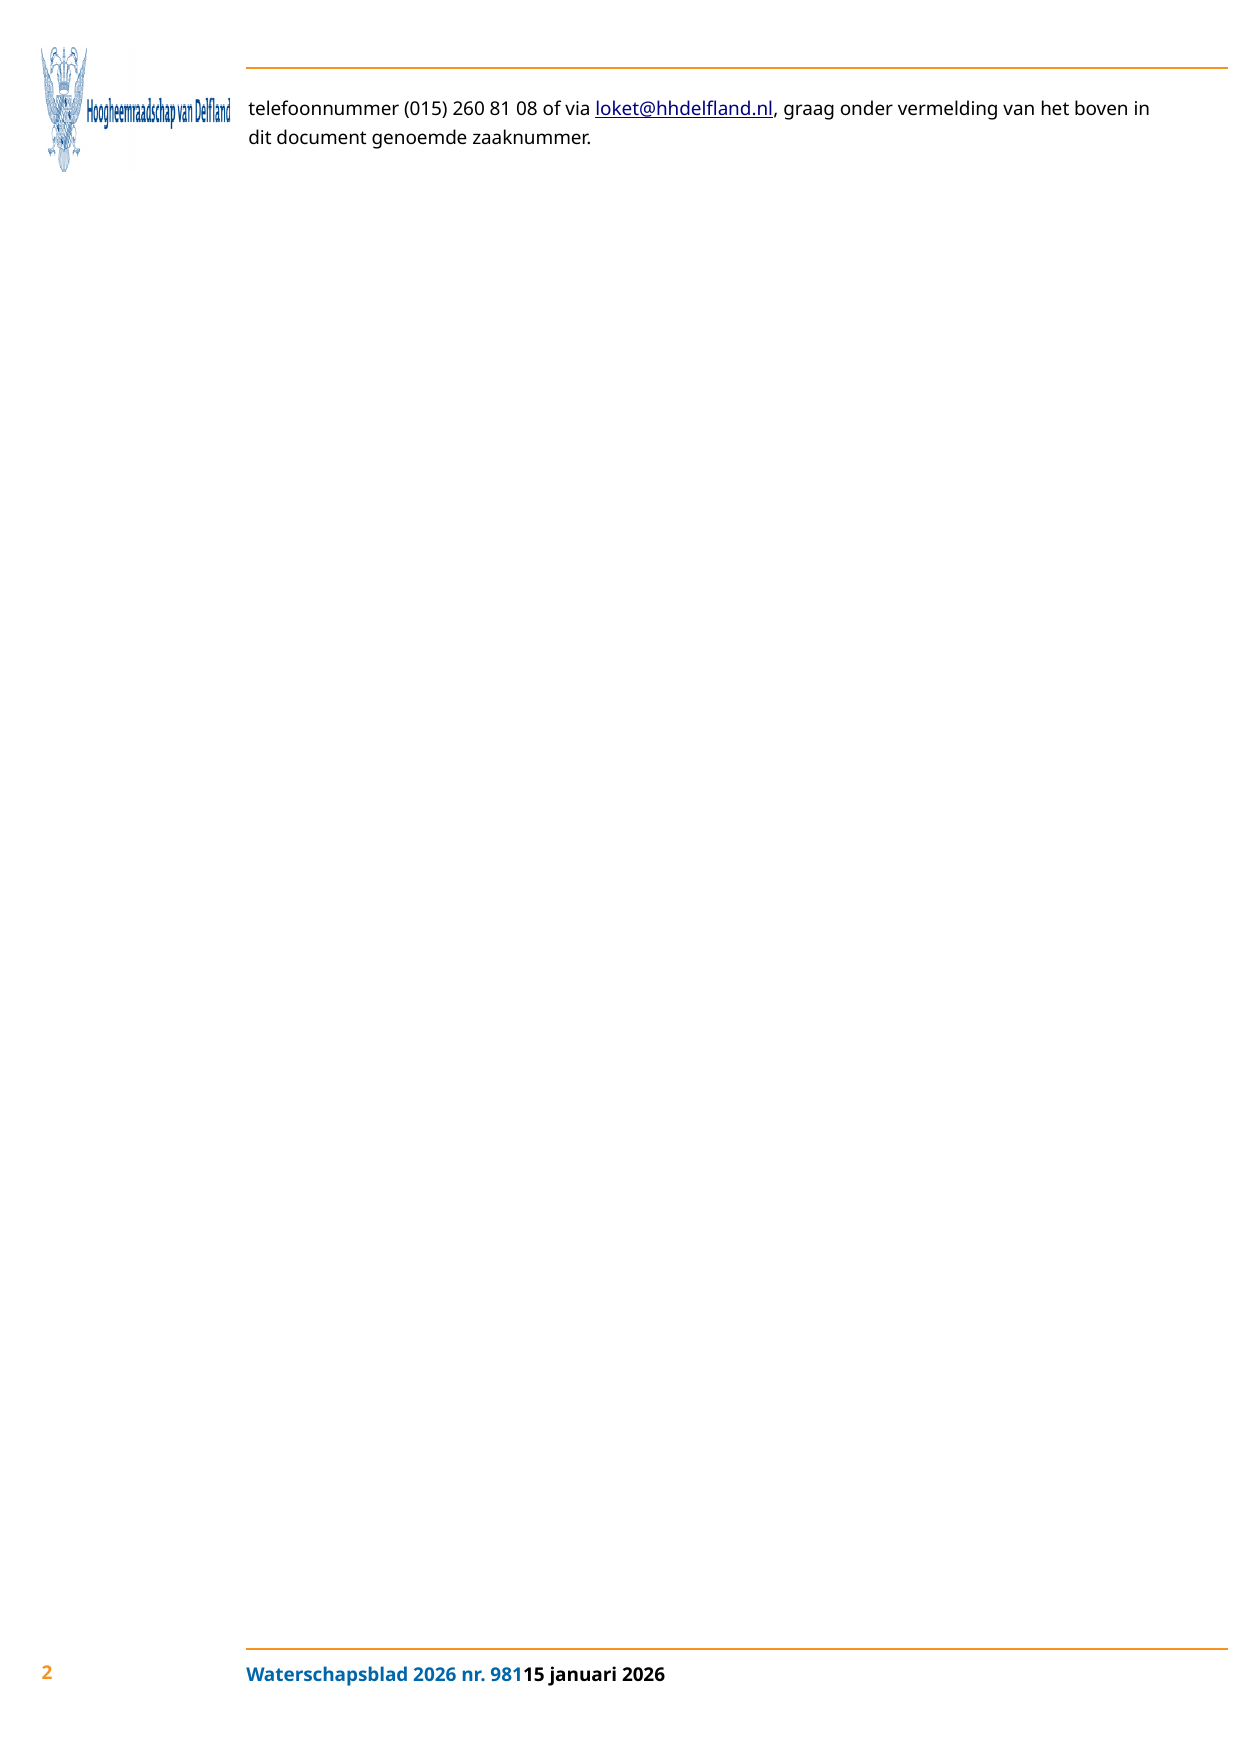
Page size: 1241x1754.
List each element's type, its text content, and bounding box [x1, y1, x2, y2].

picture [41, 47, 231, 172]
text telefoonnummer (015) 260 81 08 of via loket@hhdelfland.nl, graag onder vermelding van het boven in dit document genoemde zaaknummer. [248, 95, 1152, 150]
